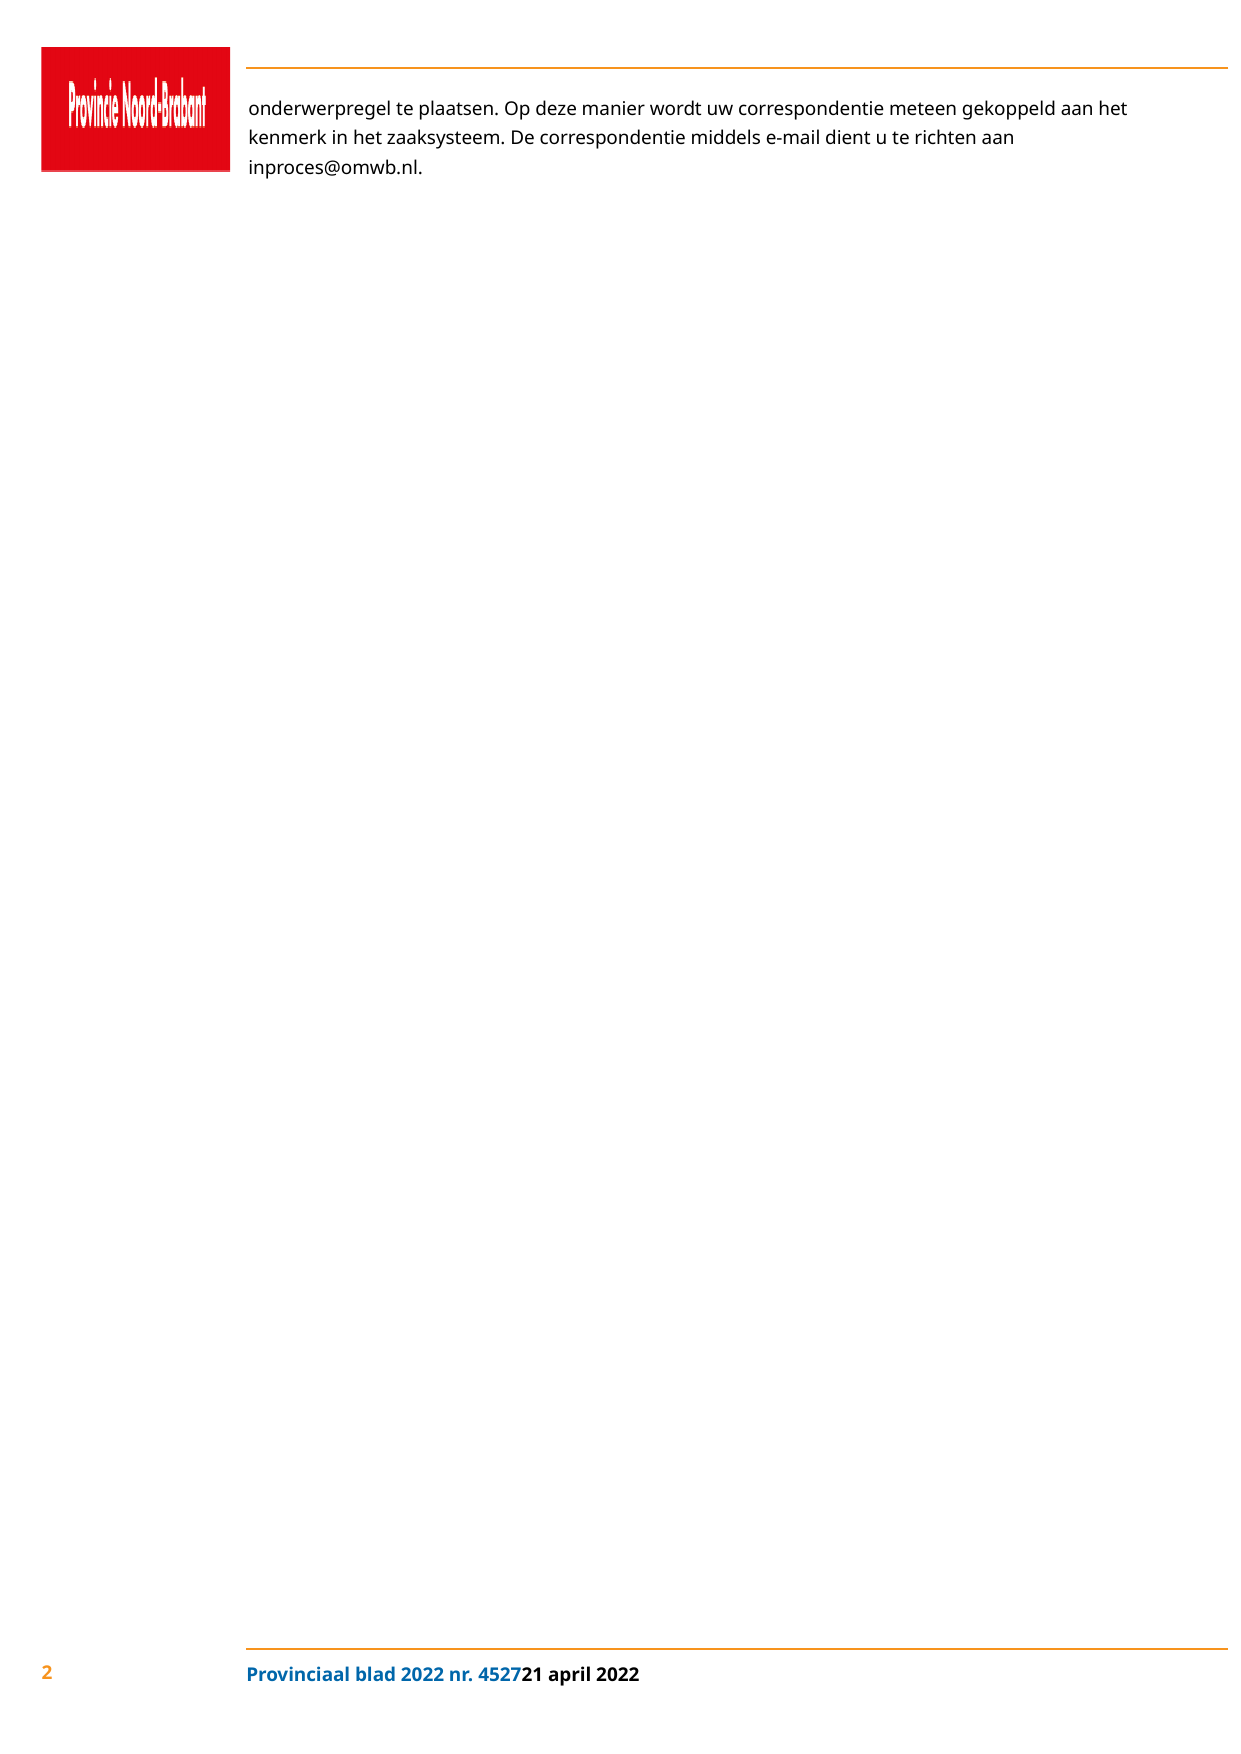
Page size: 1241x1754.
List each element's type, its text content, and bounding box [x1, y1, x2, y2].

picture [41, 47, 231, 172]
text onderwerpregel te plaatsen. Op deze manier wordt uw correspondentie meteen gekoppeld aan het kenmerk in het zaaksysteem. De correspondentie middels e-mail dient u te richten aan inproces@omwb.nl. [248, 95, 1152, 180]
